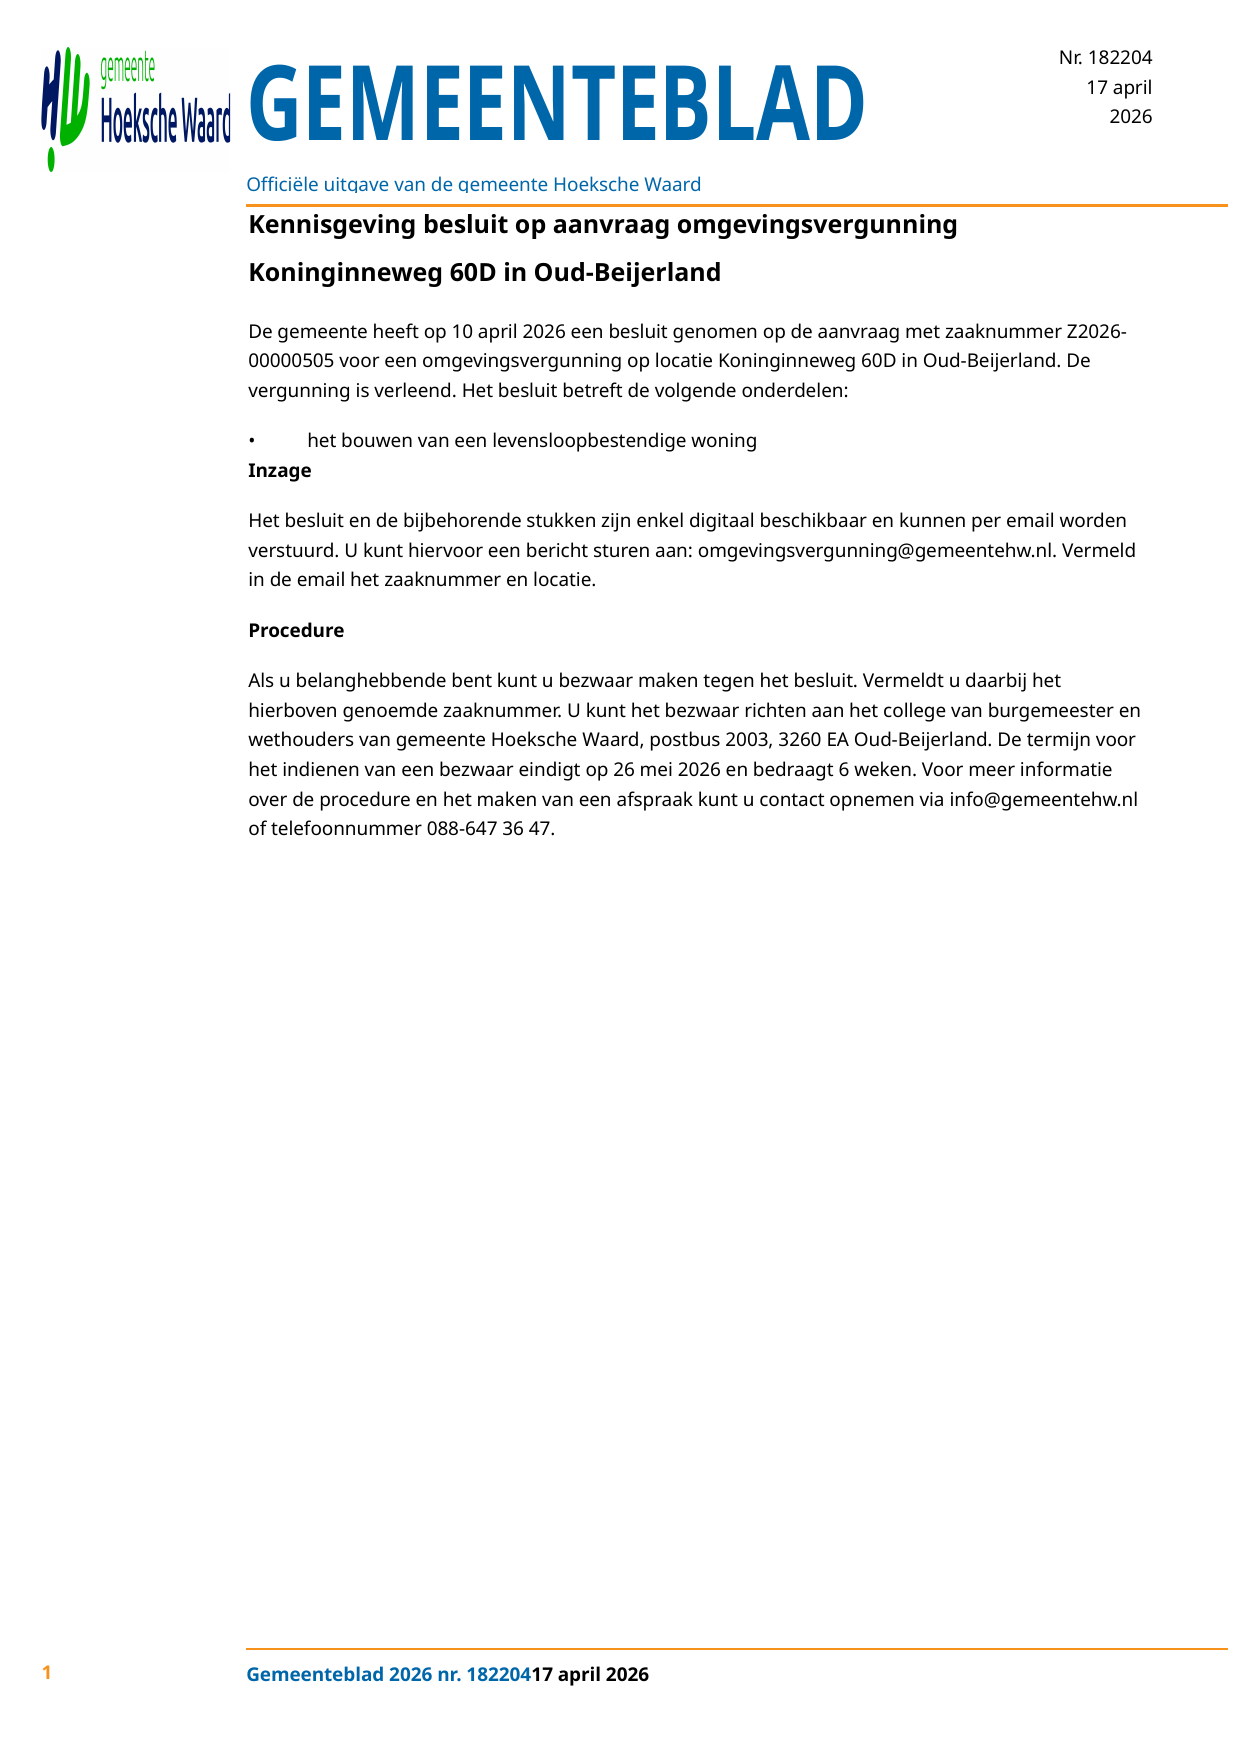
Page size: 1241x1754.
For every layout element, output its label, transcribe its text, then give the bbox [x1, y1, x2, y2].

text Procedure [248, 617, 1152, 643]
text Kennisgeving besluit op aanvraag omgevingsvergunning Koninginneweg 60D in Oud-Beijerland [248, 207, 1152, 288]
list het bouwen van een levensloopbestendige woning [248, 427, 1152, 453]
text Het besluit en de bijbehorende stukken zijn enkel digitaal beschikbaar en kunnen per email worden verstuurd. U kunt hiervoor een bericht sturen aan: omgevingsvergunning@gemeentehw.nl. Vermeld in de email het zaaknummer en locatie. [248, 507, 1152, 592]
picture [41, 47, 231, 172]
text Inzage [248, 457, 1152, 483]
text De gemeente heeft op 10 april 2026 een besluit genomen op de aanvraag met zaaknummer Z2026-00000505 voor een omgevingsvergunning op locatie Koninginneweg 60D in Oud-Beijerland. De vergunning is verleend. Het besluit betreft de volgende onderdelen: [248, 318, 1152, 403]
text Als u belanghebbende bent kunt u bezwaar maken tegen het besluit. Vermeldt u daarbij het hierboven genoemde zaaknummer. U kunt het bezwaar richten aan het college van burgemeester en wethouders van gemeente Hoeksche Waard, postbus 2003, 3260 EA Oud-Beijerland. De termijn voor het indienen van een bezwaar eindigt op 26 mei 2026 en bedraagt 6 weken. Voor meer informatie over de procedure en het maken van een afspraak kunt u contact opnemen via info@gemeentehw.nl of telefoonnummer 088-647 36 47. [248, 667, 1152, 841]
